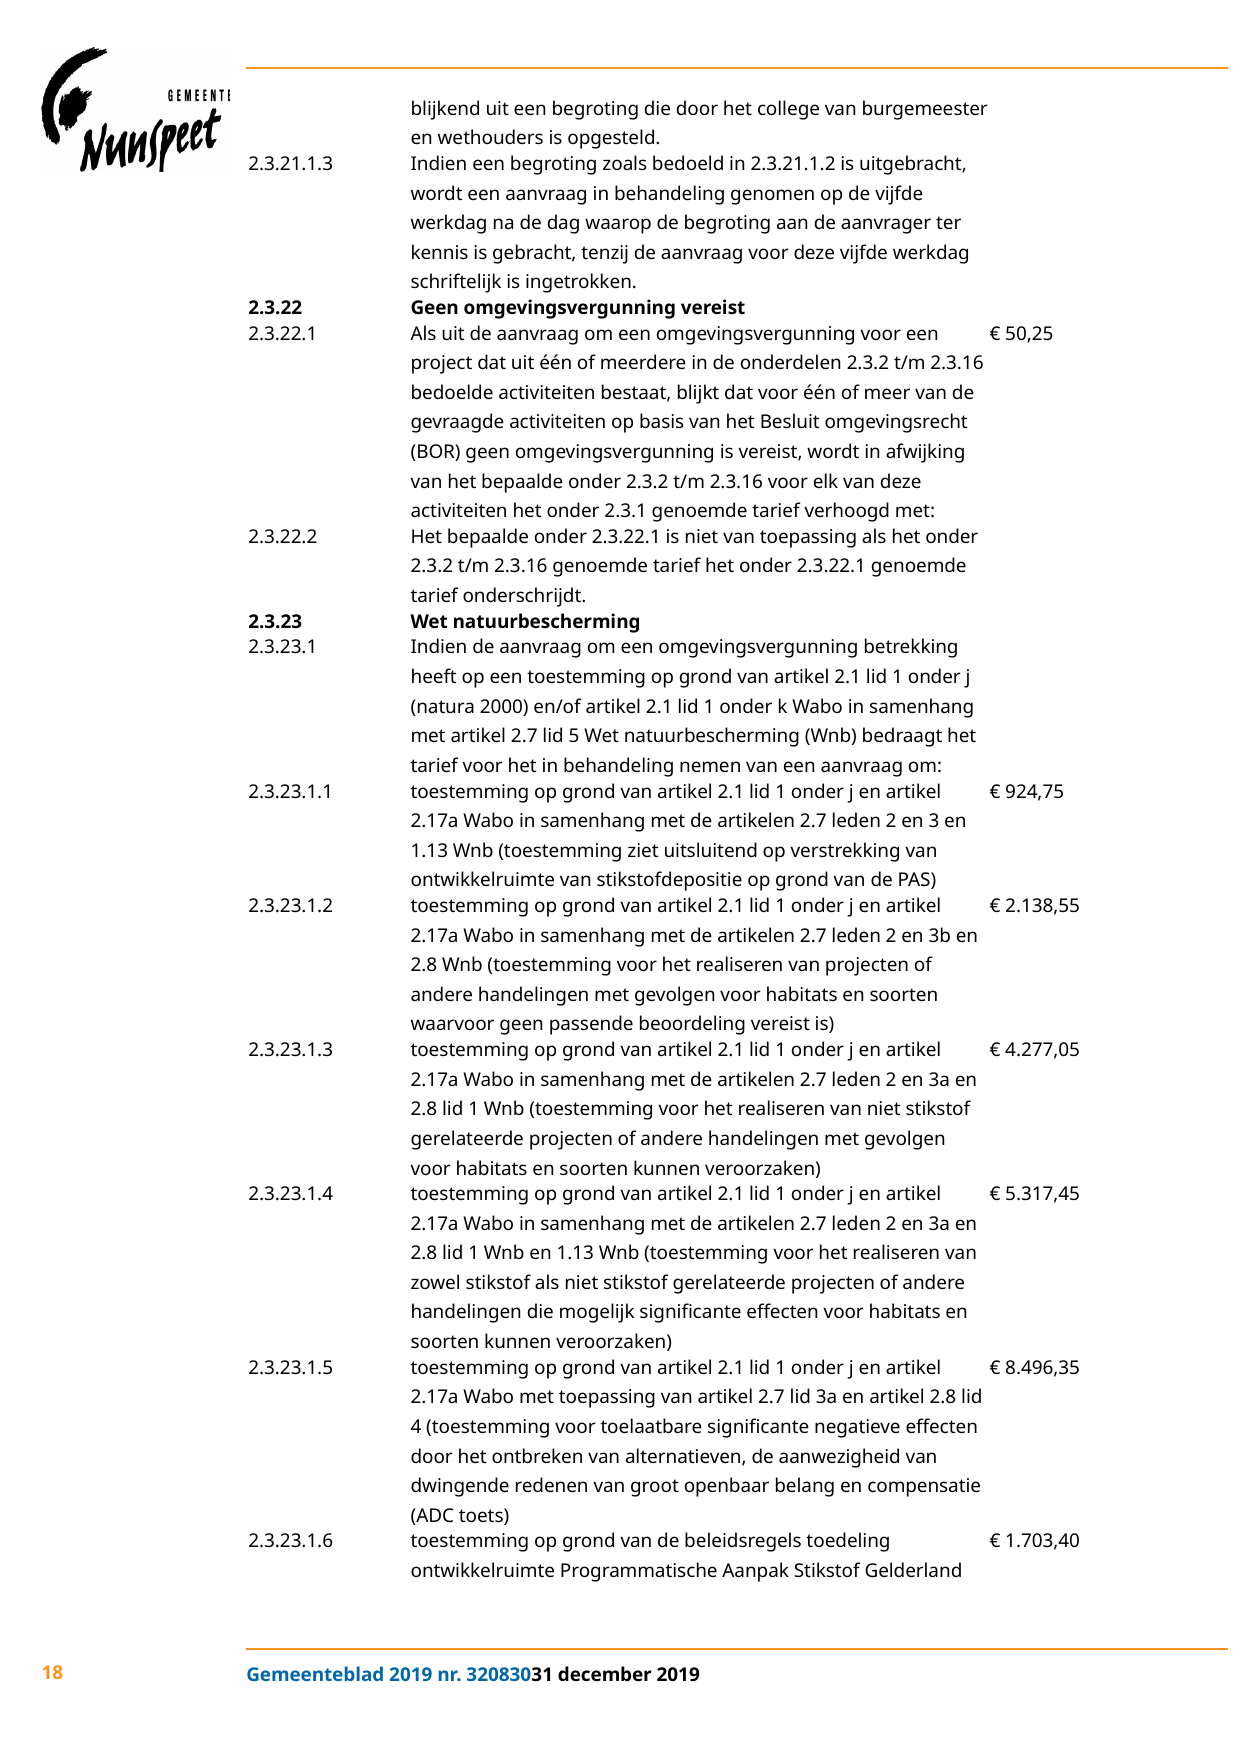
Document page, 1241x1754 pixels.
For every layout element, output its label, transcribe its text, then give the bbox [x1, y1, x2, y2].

table_cell € 8.496,35 [989, 1354, 1152, 1528]
table_cell € 5.317,45 [989, 1180, 1152, 1354]
table_cell toestemming op grond van artikel 2.1 lid 1 onder j en artikel 2.17a Wabo in samenhang met de artikelen 2.7 leden 2 en 3a en 2.8 lid 1 Wnb en 1.13 Wnb (toestemming voor het realiseren van zowel stikstof als niet stikstof gerelateerde projecten of andere handelingen die mogelijk significante effecten voor habitats en soorten kunnen veroorzaken) [410, 1180, 989, 1354]
table_cell [989, 150, 1152, 294]
table_cell 2.3.23.1.6 [248, 1528, 410, 1583]
table_cell 2.3.23.1.2 [248, 892, 410, 1036]
table_cell 2.3.23.1.5 [248, 1354, 410, 1528]
table_cell 2.3.22 [248, 294, 410, 320]
table_cell Als uit de aanvraag om een omgevingsvergunning voor een project dat uit één of meerdere in de onderdelen 2.3.2 t/m 2.3.16 bedoelde activiteiten bestaat, blijkt dat voor één of meer van de gevraagde activiteiten op basis van het Besluit omgevingsrecht (BOR) geen omgevingsvergunning is vereist, wordt in afwijking van het bepaalde onder 2.3.2 t/m 2.3.16 voor elk van deze activiteiten het onder 2.3.1 genoemde tarief verhoogd met: [410, 320, 989, 523]
table_cell Geen omgevingsvergunning vereist [410, 294, 989, 320]
table_cell [248, 95, 410, 150]
table_cell [989, 294, 1152, 320]
table_cell toestemming op grond van artikel 2.1 lid 1 onder j en artikel 2.17a Wabo in samenhang met de artikelen 2.7 leden 2 en 3 en 1.13 Wnb (toestemming ziet uitsluitend op verstrekking van ontwikkelruimte van stikstofdepositie op grond van de PAS) [410, 778, 989, 892]
table_cell 2.3.23.1.3 [248, 1036, 410, 1180]
table_cell Wet natuurbescherming [410, 608, 989, 634]
table_cell 2.3.22.1 [248, 320, 410, 523]
table_cell € 50,25 [989, 320, 1152, 523]
table_cell Het bepaalde onder 2.3.22.1 is niet van toepassing als het onder 2.3.2 t/m 2.3.16 genoemde tarief het onder 2.3.22.1 genoemde tarief onderschrijdt. [410, 523, 989, 608]
picture [41, 47, 231, 172]
table_cell € 924,75 [989, 778, 1152, 892]
table_cell 2.3.22.2 [248, 523, 410, 608]
table_cell toestemming op grond van de beleidsregels toedeling ontwikkelruimte Programmatische Aanpak Stikstof Gelderland [410, 1528, 989, 1583]
table_cell toestemming op grond van artikel 2.1 lid 1 onder j en artikel 2.17a Wabo in samenhang met de artikelen 2.7 leden 2 en 3a en 2.8 lid 1 Wnb (toestemming voor het realiseren van niet stikstof gerelateerde projecten of andere handelingen met gevolgen voor habitats en soorten kunnen veroorzaken) [410, 1036, 989, 1180]
table_cell [989, 523, 1152, 608]
table_cell [989, 634, 1152, 778]
table_cell € 1.703,40 [989, 1528, 1152, 1583]
table_cell 2.3.23.1.4 [248, 1180, 410, 1354]
table_cell blijkend uit een begroting die door het college van burgemeester en wethouders is opgesteld. [410, 95, 989, 150]
table_cell 2.3.23.1.1 [248, 778, 410, 892]
table_cell [989, 608, 1152, 634]
table_cell Indien de aanvraag om een omgevingsvergunning betrekking heeft op een toestemming op grond van artikel 2.1 lid 1 onder j (natura 2000) en/of artikel 2.1 lid 1 onder k Wabo in samenhang met artikel 2.7 lid 5 Wet natuurbescherming (Wnb) bedraagt het tarief voor het in behandeling nemen van een aanvraag om: [410, 634, 989, 778]
table_cell 2.3.21.1.3 [248, 150, 410, 294]
table_cell 2.3.23.1 [248, 634, 410, 778]
table_cell Indien een begroting zoals bedoeld in 2.3.21.1.2 is uitgebracht, wordt een aanvraag in behandeling genomen op de vijfde werkdag na de dag waarop de begroting aan de aanvrager ter kennis is gebracht, tenzij de aanvraag voor deze vijfde werkdag schriftelijk is ingetrokken. [410, 150, 989, 294]
table_cell toestemming op grond van artikel 2.1 lid 1 onder j en artikel 2.17a Wabo met toepassing van artikel 2.7 lid 3a en artikel 2.8 lid 4 (toestemming voor toelaatbare significante negatieve effecten door het ontbreken van alternatieven, de aanwezigheid van dwingende redenen van groot openbaar belang en compensatie (ADC toets) [410, 1354, 989, 1528]
table_cell toestemming op grond van artikel 2.1 lid 1 onder j en artikel 2.17a Wabo in samenhang met de artikelen 2.7 leden 2 en 3b en 2.8 Wnb (toestemming voor het realiseren van projecten of andere handelingen met gevolgen voor habitats en soorten waarvoor geen passende beoordeling vereist is) [410, 892, 989, 1036]
table_cell € 4.277,05 [989, 1036, 1152, 1180]
table_cell 2.3.23 [248, 608, 410, 634]
table_cell € 2.138,55 [989, 892, 1152, 1036]
table_cell [989, 95, 1152, 150]
